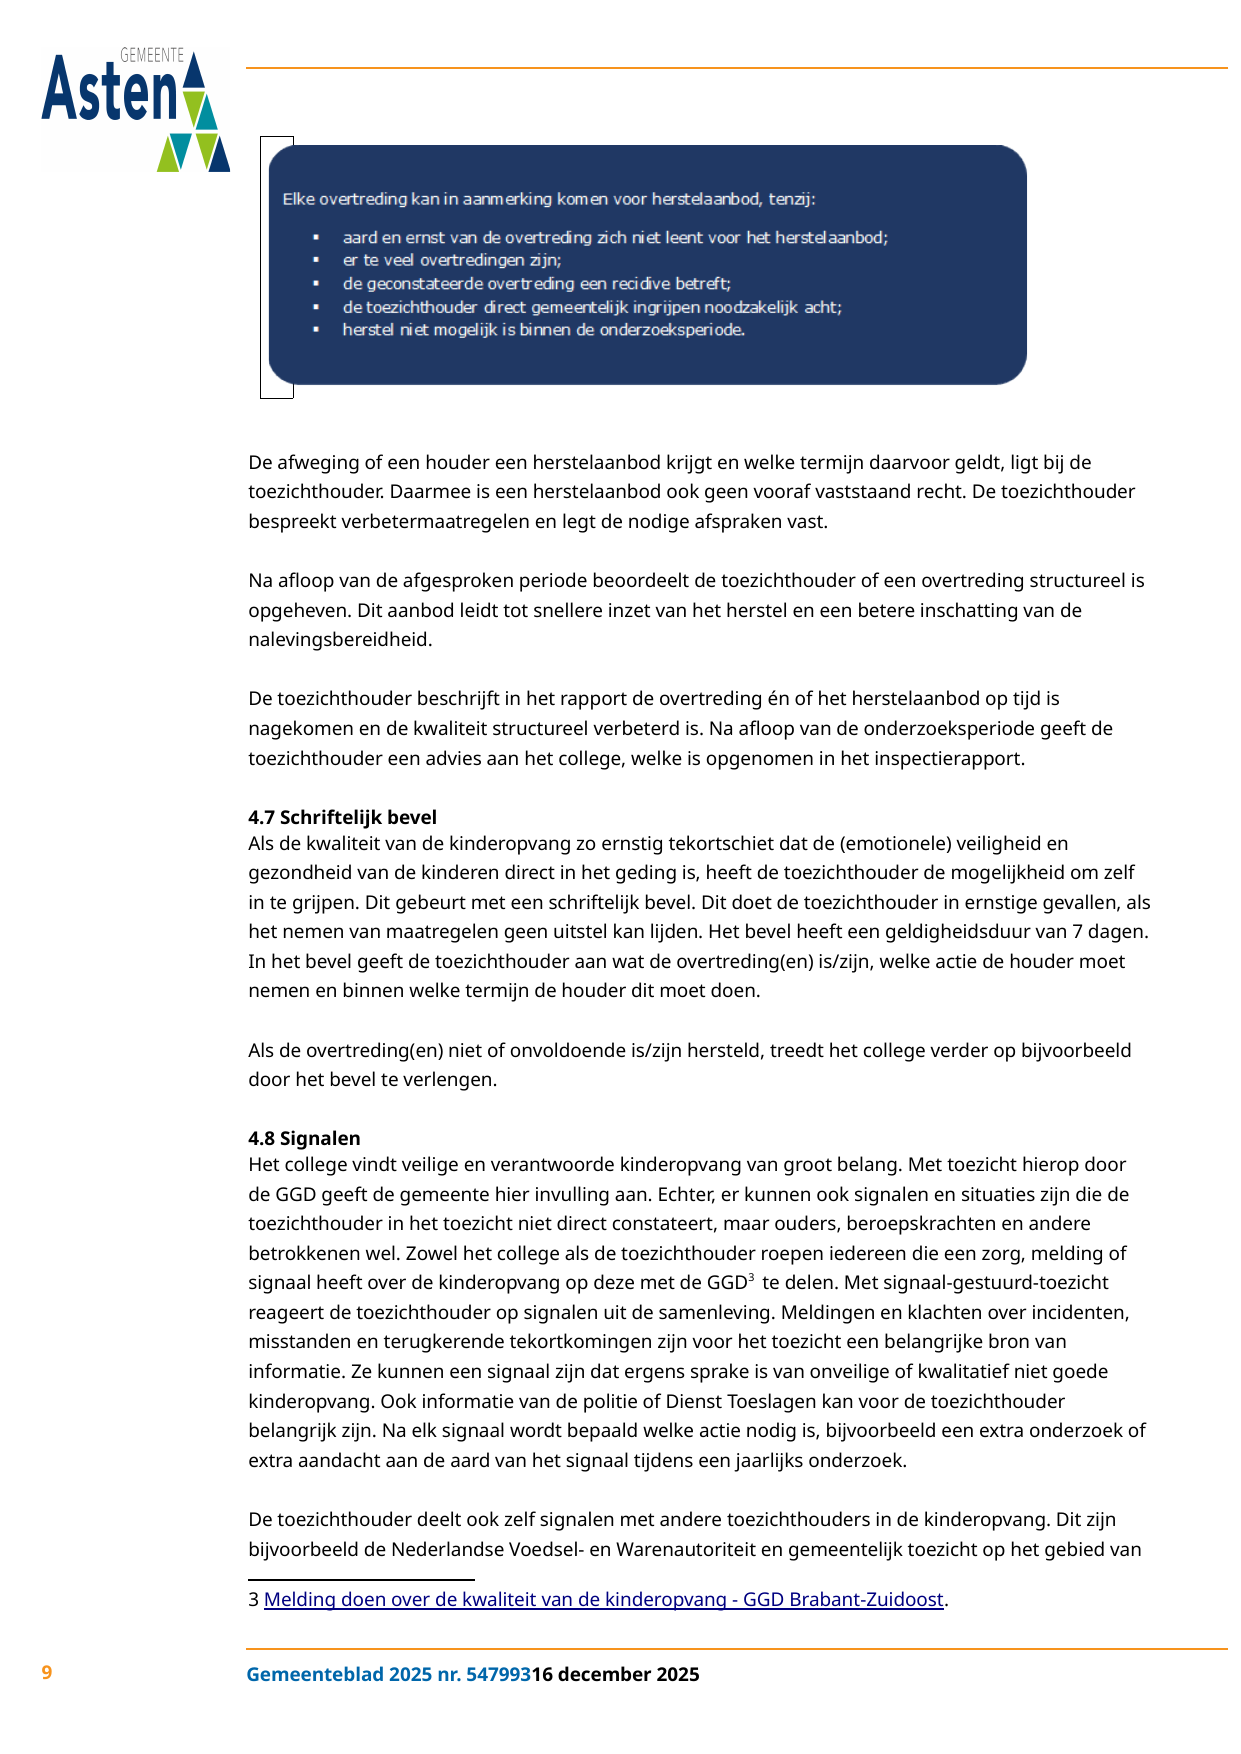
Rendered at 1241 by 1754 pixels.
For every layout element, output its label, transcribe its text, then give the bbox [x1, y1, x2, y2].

text Melding doen over de kwaliteit van de kinderopvang - GGD Brabant-Zuidoost. [248, 1586, 1152, 1612]
text De toezichthouder beschrijft in het rapport de overtreding én of het herstelaanbod op tijd is nagekomen en de kwaliteit structureel verbeterd is. Na afloop van de onderzoeksperiode geeft de toezichthouder een advies aan het college, welke is opgenomen in het inspectierapport. [248, 686, 1152, 771]
text De toezichthouder deelt ook zelf signalen met andere toezichthouders in de kinderopvang. Dit zijn bijvoorbeeld de Nederlandse Voedsel- en Warenautoriteit en gemeentelijk toezicht op het gebied van [248, 1506, 1152, 1562]
text Na afloop van de afgesproken periode beoordeelt de toezichthouder of een overtreding structureel is opgeheven. Dit aanbod leidt tot snellere inzet van het herstel en een betere inschatting van de nalevingsbereidheid. [248, 567, 1152, 652]
text Als de overtreding(en) niet of onvoldoende is/zijn hersteld, treedt het college verder op bijvoorbeeld door het bevel te verlengen. [248, 1037, 1152, 1092]
picture [41, 47, 231, 172]
text De afweging of een houder een herstelaanbod krijgt en welke termijn daarvoor geldt, ligt bij de toezichthouder. Daarmee is een herstelaanbod ook geen vooraf vaststaand recht. De toezichthouder bespreekt verbetermaatregelen en legt de nodige afspraken vast. [248, 449, 1152, 534]
picture [268, 145, 1031, 389]
text 4.7 Schriftelijk bevel [248, 804, 1152, 830]
text 4.8 Signalen [248, 1126, 1152, 1151]
text Het college vindt veilige en verantwoorde kinderopvang van groot belang. Met toezicht hierop door de GGD geeft de gemeente hier invulling aan. Echter, er kunnen ook signalen en situaties zijn die de toezichthouder in het toezicht niet direct constateert, maar ouders, beroepskrachten en andere betrokkenen wel. Zowel het college als de toezichthouder roepen iedereen die een zorg, melding of signaal heeft over de kinderopvang op deze met de GGD te delen. Met signaal-gestuurd-toezicht reageert de toezichthouder op signalen uit de samenleving. Meldingen en klachten over incidenten, misstanden en terugkerende tekortkomingen zijn voor het toezicht een belangrijke bron van informatie. Ze kunnen een signaal zijn dat ergens sprake is van onveilige of kwalitatief niet goede kinderopvang. Ook informatie van de politie of Dienst Toeslagen kan voor de toezichthouder belangrijk zijn. Na elk signaal wordt bepaald welke actie nodig is, bijvoorbeeld een extra onderzoek of extra aandacht aan de aard van het signaal tijdens een jaarlijks onderzoek. [248, 1151, 1152, 1473]
text Als de kwaliteit van de kinderopvang zo ernstig tekortschiet dat de (emotionele) veiligheid en gezondheid van de kinderen direct in het geding is, heeft de toezichthouder de mogelijkheid om zelf in te grijpen. Dit gebeurt met een schriftelijk bevel. Dit doet de toezichthouder in ernstige gevallen, als het nemen van maatregelen geen uitstel kan lijden. Het bevel heeft een geldigheidsduur van 7 dagen. In het bevel geeft de toezichthouder aan wat de overtreding(en) is/zijn, welke actie de houder moet nemen en binnen welke termijn de houder dit moet doen. [248, 830, 1152, 1003]
